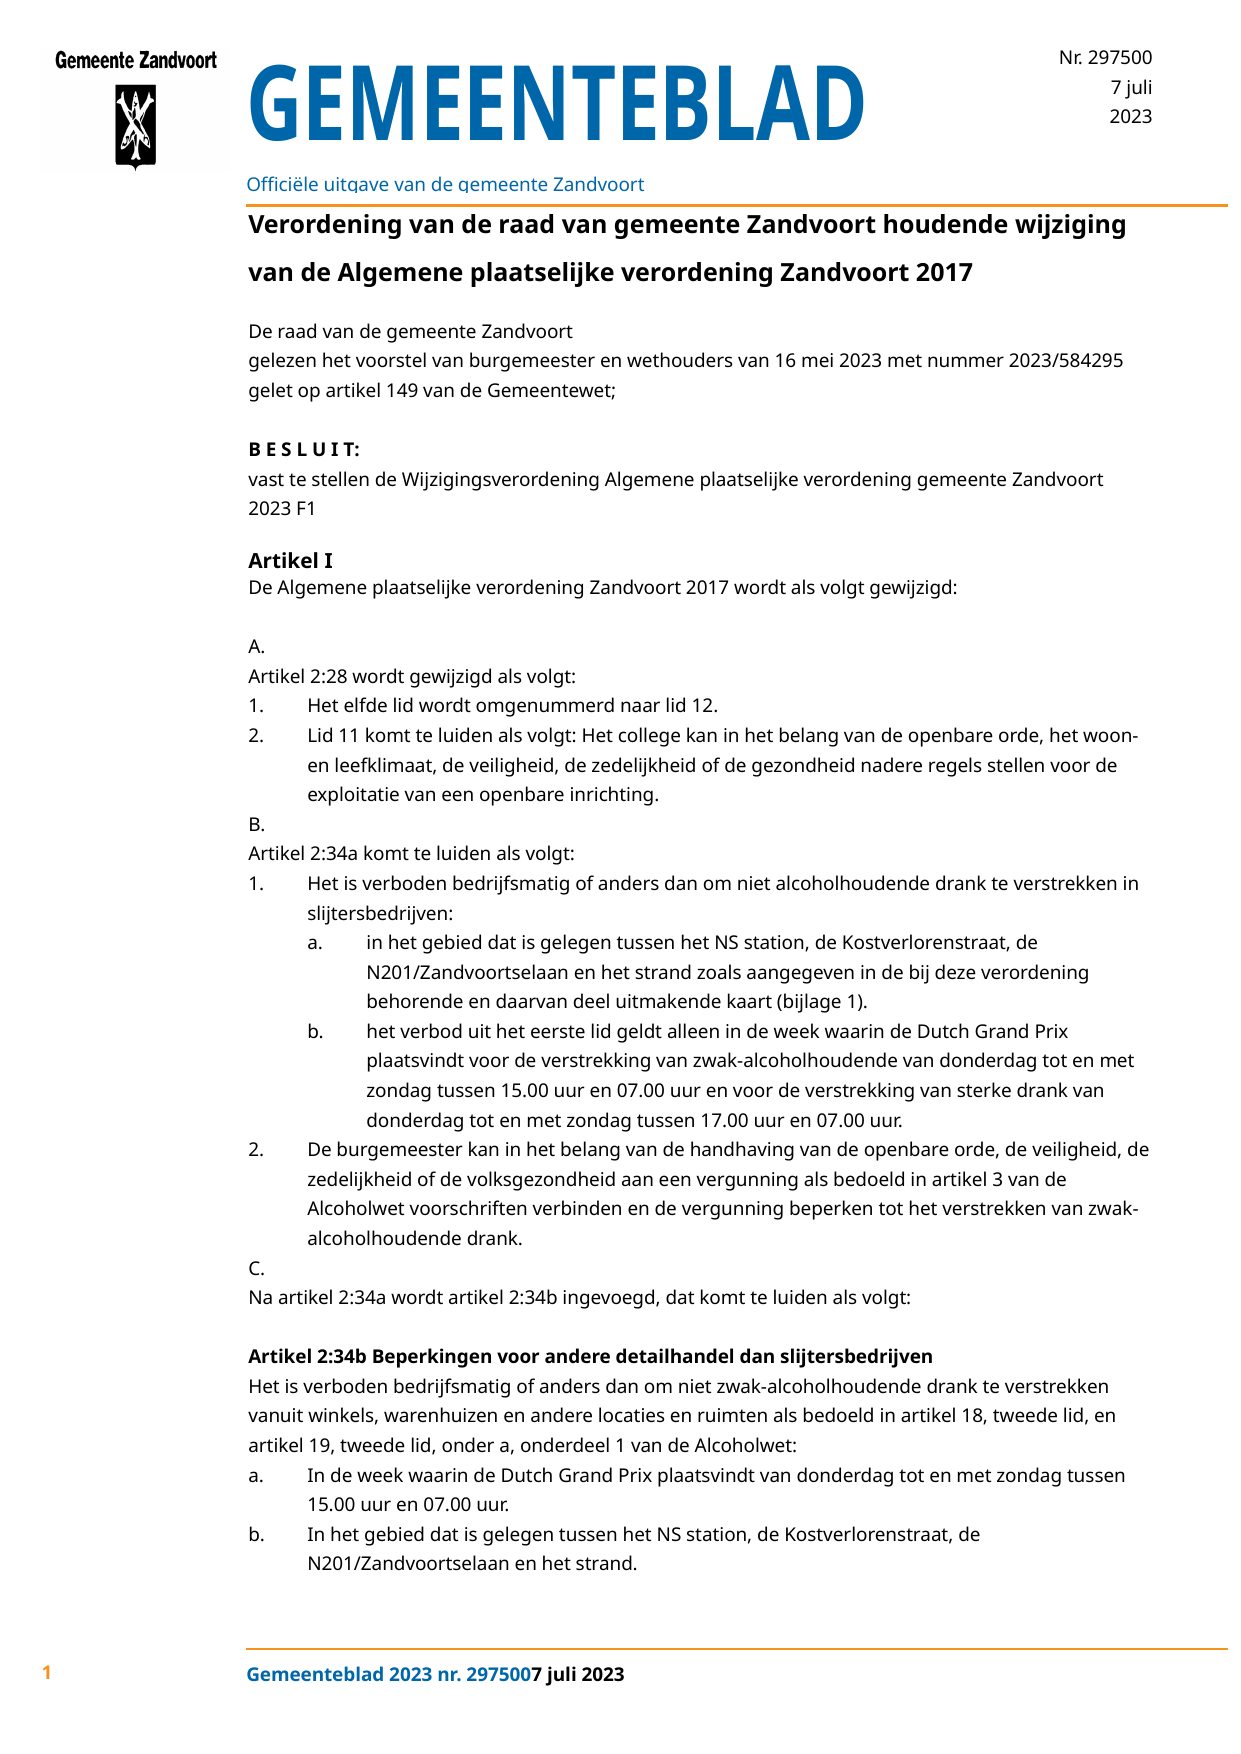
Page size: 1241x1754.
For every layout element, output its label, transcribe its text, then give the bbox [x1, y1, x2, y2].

list Het is verboden bedrijfsmatig of anders dan om niet alcoholhoudende drank te verstrekken in slijtersbedrijven: [248, 870, 1152, 925]
text B E S L U I T: [248, 436, 1152, 462]
list Het elfde lid wordt omgenummerd naar lid 12. [248, 693, 1152, 718]
text De Algemene plaatselijke verordening Zandvoort 2017 wordt als volgt gewijzigd: [248, 574, 1152, 600]
text Artikel 2:34a komt te luiden als volgt: [248, 841, 1152, 866]
text De raad van de gemeente Zandvoort [248, 318, 1152, 344]
text Artikel I [248, 546, 1152, 574]
text A. [248, 633, 1152, 659]
list Lid 11 komt te luiden als volgt: Het college kan in het belang van de openbare orde, het woon- en leefklimaat, de veiligheid, de zedelijkheid of de gezondheid nadere regels stellen voor de exploitatie van een openbare inrichting. [248, 722, 1152, 807]
text Verordening van de raad van gemeente Zandvoort houdende wijziging van de Algemene plaatselijke verordening Zandvoort 2017 [248, 207, 1152, 288]
picture [41, 47, 231, 172]
list In de week waarin de Dutch Grand Prix plaatsvindt van donderdag tot en met zondag tussen 15.00 uur en 07.00 uur. [248, 1462, 1152, 1517]
list In het gebied dat is gelegen tussen het NS station, de Kostverlorenstraat, de N201/Zandvoortselaan en het strand. [248, 1521, 1152, 1576]
text gelezen het voorstel van burgemeester en wethouders van 16 mei 2023 met nummer 2023/584295 [248, 347, 1152, 373]
text Artikel 2:28 wordt gewijzigd als volgt: [248, 663, 1152, 689]
text Na artikel 2:34a wordt artikel 2:34b ingevoegd, dat komt te luiden als volgt: [248, 1284, 1152, 1310]
list het verbod uit het eerste lid geldt alleen in de week waarin de Dutch Grand Prix plaatsvindt voor de verstrekking van zwak-alcoholhoudende van donderdag tot en met zondag tussen 15.00 uur en 07.00 uur en voor de verstrekking van sterke drank van donderdag tot en met zondag tussen 17.00 uur en 07.00 uur. [307, 1018, 1152, 1132]
text gelet op artikel 149 van de Gemeentewet; [248, 377, 1152, 403]
text Het is verboden bedrijfsmatig of anders dan om niet zwak-alcoholhoudende drank te verstrekken vanuit winkels, warenhuizen en andere locaties en ruimten als bedoeld in artikel 18, tweede lid, en artikel 19, tweede lid, onder a, onderdeel 1 van de Alcoholwet: [248, 1373, 1152, 1458]
text Artikel 2:34b Beperkingen voor andere detailhandel dan slijtersbedrijven [248, 1343, 1152, 1369]
text C. [248, 1255, 1152, 1280]
list De burgemeester kan in het belang van de handhaving van de openbare orde, de veiligheid, de zedelijkheid of de volksgezondheid aan een vergunning als bedoeld in artikel 3 van de Alcoholwet voorschriften verbinden en de vergunning beperken tot het verstrekken van zwak-alcoholhoudende drank. [248, 1136, 1152, 1251]
text vast te stellen de Wijzigingsverordening Algemene plaatselijke verordening gemeente Zandvoort 2023 F1 [248, 466, 1152, 521]
list in het gebied dat is gelegen tussen het NS station, de Kostverlorenstraat, de N201/Zandvoortselaan en het strand zoals aangegeven in de bij deze verordening behorende en daarvan deel uitmakende kaart (bijlage 1). [307, 929, 1152, 1014]
text B. [248, 811, 1152, 837]
